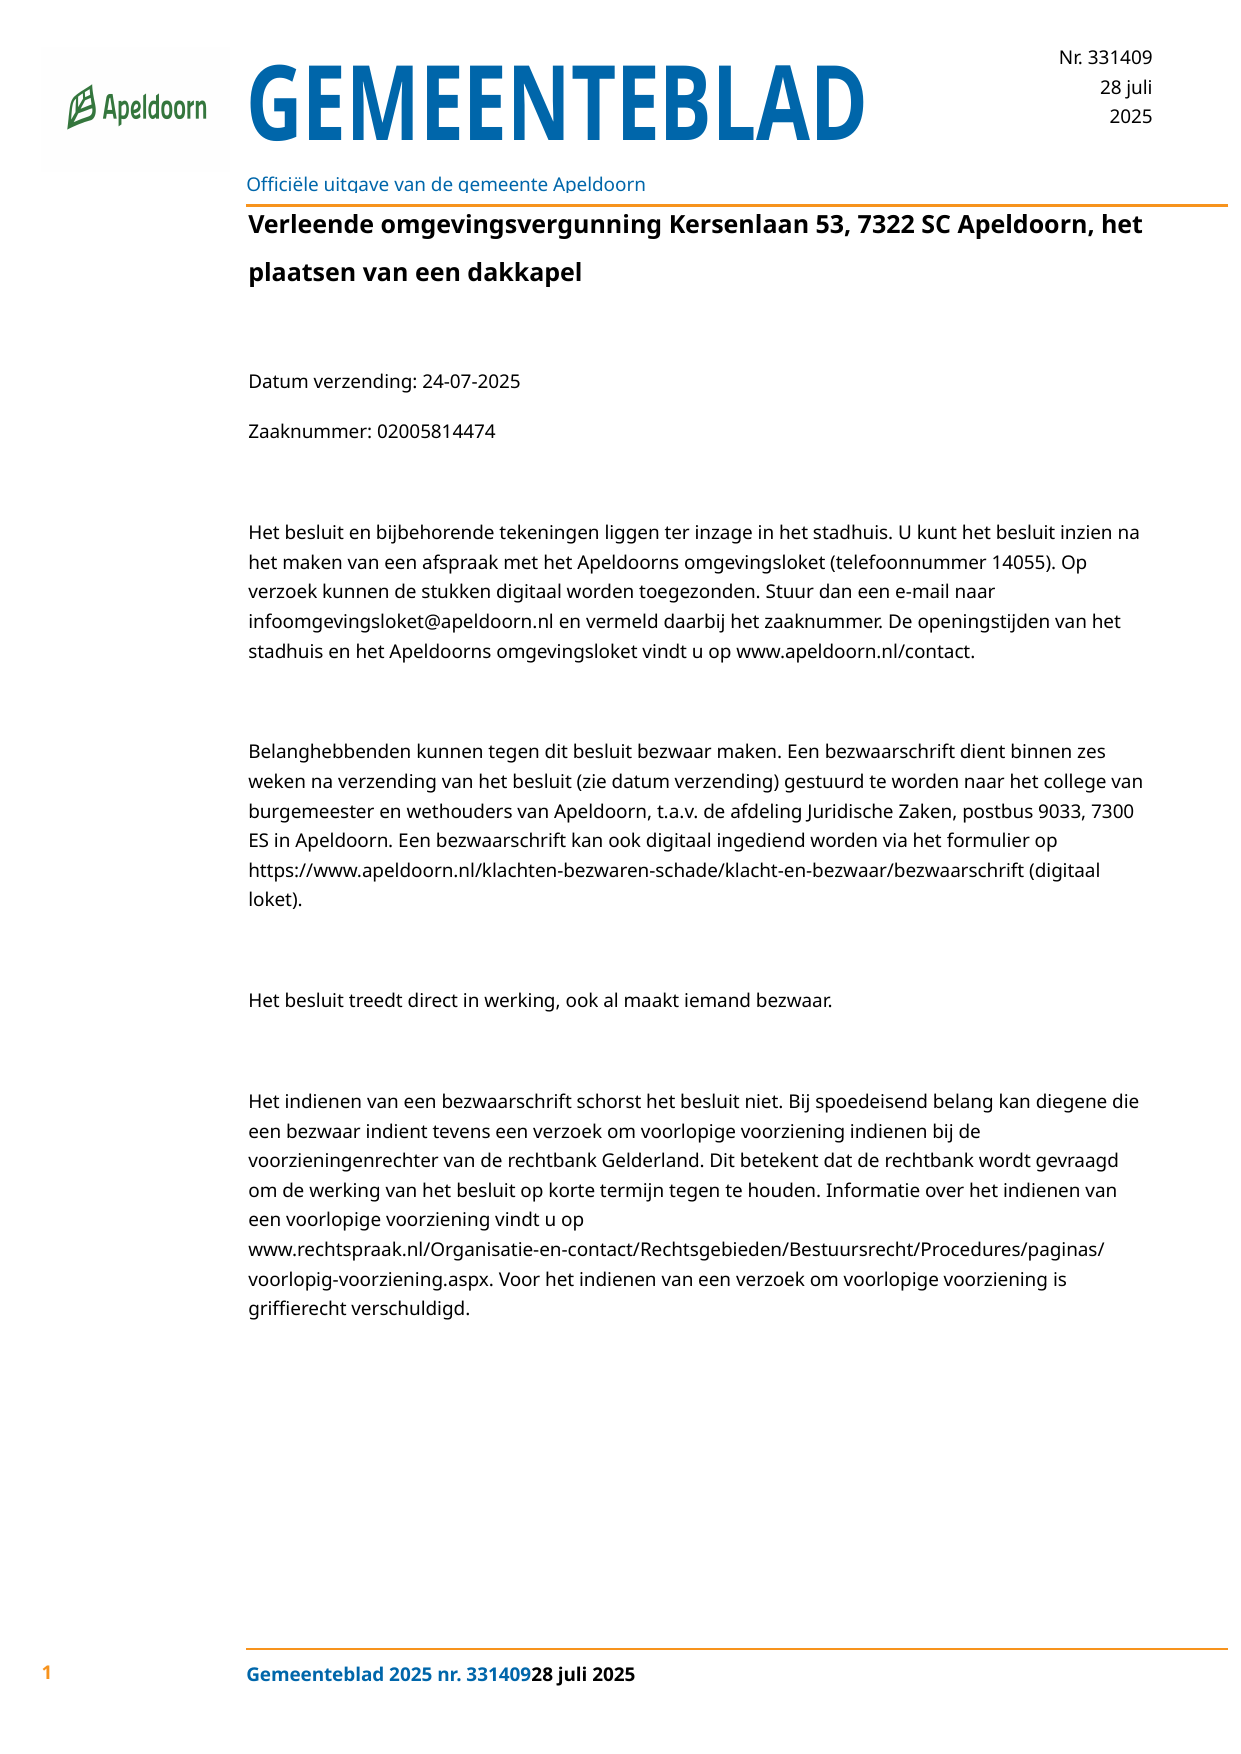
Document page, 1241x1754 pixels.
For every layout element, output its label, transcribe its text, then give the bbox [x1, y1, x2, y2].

text Belanghebbenden kunnen tegen dit besluit bezwaar maken. Een bezwaarschrift dient binnen zes weken na verzending van het besluit (zie datum verzending) gestuurd te worden naar het college van burgemeester en wethouders van Apeldoorn, t.a.v. de afdeling Juridische Zaken, postbus 9033, 7300 ES in Apeldoorn. Een bezwaarschrift kan ook digitaal ingediend worden via het formulier op https://www.apeldoorn.nl/klachten-bezwaren-schade/klacht-en-bezwaar/bezwaarschrift (digitaal loket). [248, 739, 1152, 912]
text Het besluit treedt direct in werking, ook al maakt iemand bezwaar. [248, 987, 1152, 1013]
text Zaaknummer: 02005814474 [248, 419, 1152, 444]
text Verleende omgevingsvergunning Kersenlaan 53, 7322 SC Apeldoorn, het plaatsen van een dakkapel [248, 207, 1152, 288]
text Het indienen van een bezwaarschrift schorst het besluit niet. Bij spoedeisend belang kan diegene die een bezwaar indient tevens een verzoek om voorlopige voorziening indienen bij de voorzieningenrechter van de rechtbank Gelderland. Dit betekent dat de rechtbank wordt gevraagd om de werking van het besluit op korte termijn tegen te houden. Informatie over het indienen van een voorlopige voorziening vindt u op www.rechtspraak.nl/Organisatie-en-contact/Rechtsgebieden/Bestuursrecht/Procedures/paginas/voorlopig-voorziening.aspx. Voor het indienen van een verzoek om voorlopige voorziening is griffierecht verschuldigd. [248, 1088, 1152, 1321]
text Datum verzending: 24-07-2025 [248, 368, 1152, 394]
picture [41, 47, 231, 172]
text Het besluit en bijbehorende tekeningen liggen ter inzage in het stadhuis. U kunt het besluit inzien na het maken van een afspraak met het Apeldoorns omgevingsloket (telefoonnummer 14055). Op verzoek kunnen de stukken digitaal worden toegezonden. Stuur dan een e-mail naar infoomgevingsloket@apeldoorn.nl en vermeld daarbij het zaaknummer. De openingstijden van het stadhuis en het Apeldoorns omgevingsloket vindt u op www.apeldoorn.nl/contact. [248, 519, 1152, 664]
